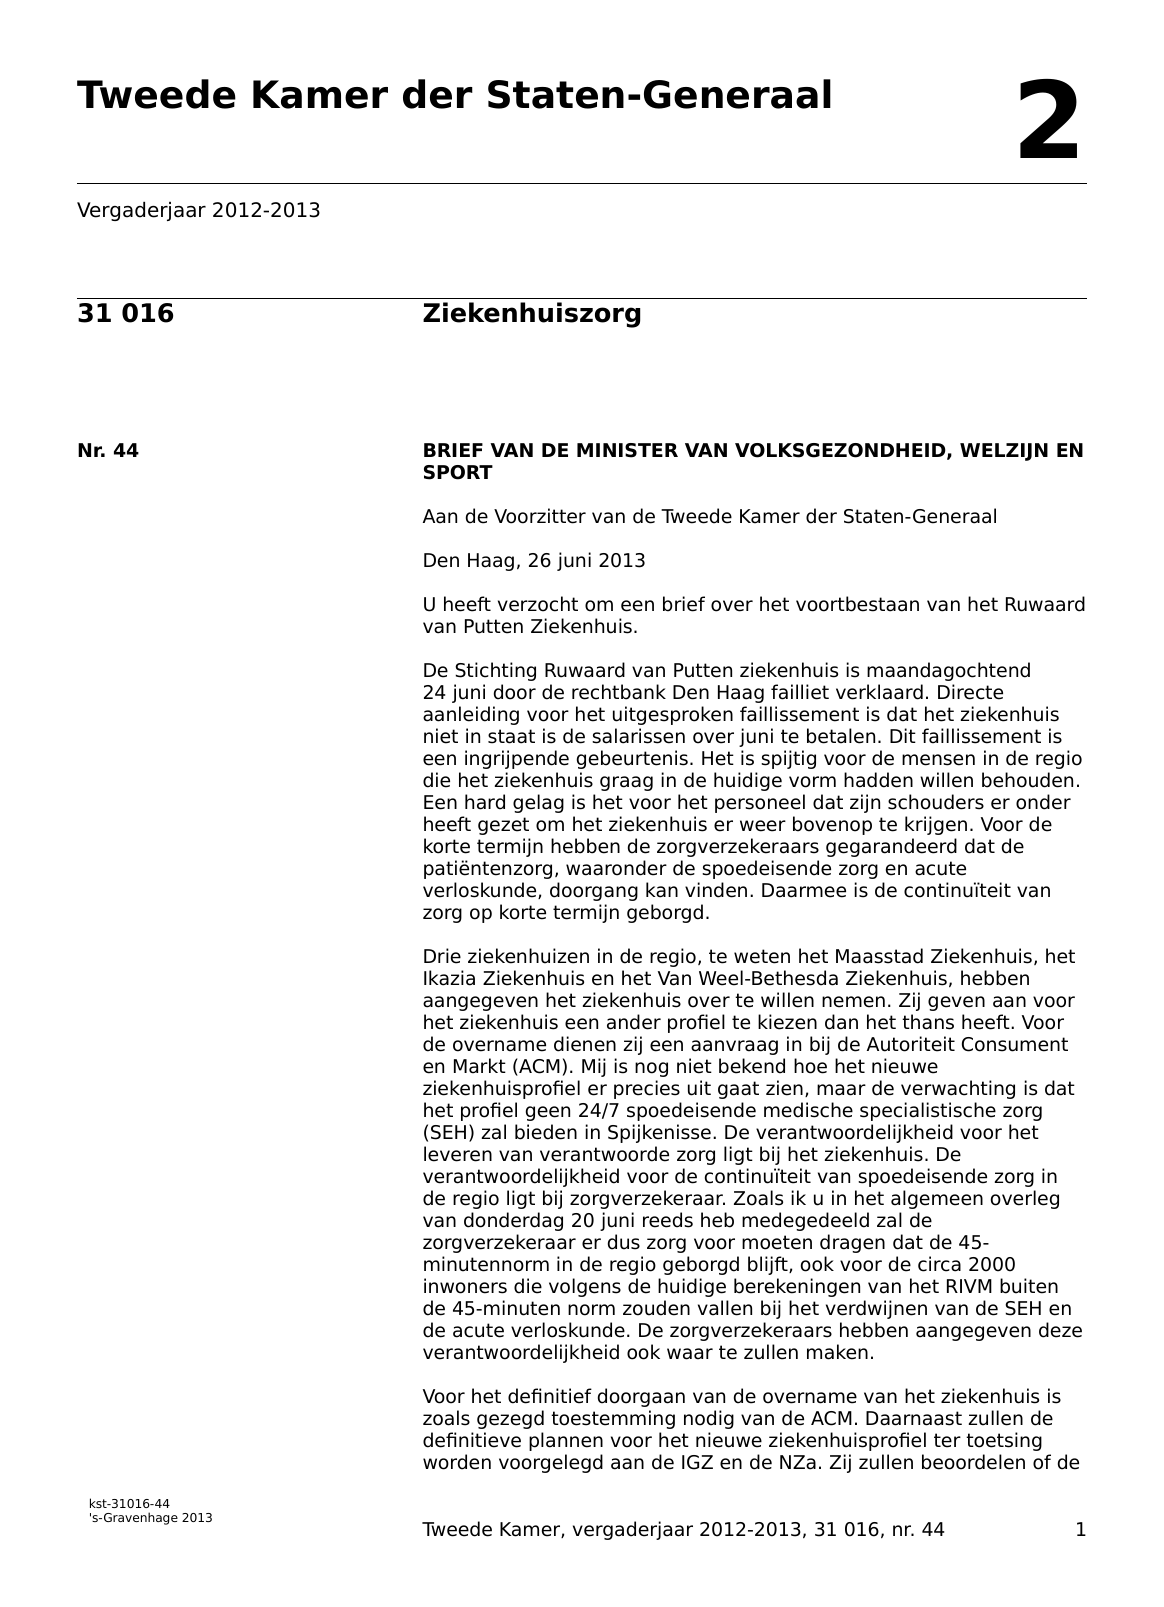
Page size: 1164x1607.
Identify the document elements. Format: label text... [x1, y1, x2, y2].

subtitle Nr. 44 BRIEF VAN DE MINISTER VAN VOLKSGEZONDHEID, WELZIJN EN SPORT [77, 440, 1087, 484]
text 's-Gravenhage 2013 [88, 1511, 323, 1525]
text Aan de Voorzitter van de Tweede Kamer der Staten-Generaal [422, 506, 1087, 528]
text U heeft verzocht om een brief over het voortbestaan van het Ruwaard van Putten Ziekenhuis. [422, 594, 1087, 638]
text kst-31016-44 [88, 1497, 323, 1511]
table_header 2 [886, 59, 1087, 183]
text Drie ziekenhuizen in de regio, te weten het Maasstad Ziekenhuis, het Ikazia Ziekenhuis en het Van Weel-Bethesda Ziekenhuis, hebben aangegeven het ziekenhuis over te willen nemen. Zij geven aan voor het ziekenhuis een ander profiel te kiezen dan het thans heeft. Voor de overname dienen zij een aanvraag in bij de Autoriteit Consument en Markt (ACM). Mij is nog niet bekend hoe het nieuwe ziekenhuisprofiel er precies uit gaat zien, maar de verwachting is dat het profiel geen 24/7 spoedeisende medische specialistische zorg (SEH) zal bieden in Spijkenisse. De verantwoordelijkheid voor het leveren van verantwoorde zorg ligt bij het ziekenhuis. De verantwoordelijkheid voor de continuïteit van spoedeisende zorg in de regio ligt bij zorgverzekeraar. Zoals ik u in het algemeen overleg van donderdag 20 juni reeds heb medegedeeld zal de zorgverzekeraar er dus zorg voor moeten dragen dat de 45-minutennorm in de regio geborgd blijft, ook voor de circa 2000 inwoners die volgens de huidige berekeningen van het RIVM buiten de 45-minuten norm zouden vallen bij het verdwijnen van de SEH en de acute verloskunde. De zorgverzekeraars hebben aangegeven deze verantwoordelijkheid ook waar te zullen maken. [422, 946, 1087, 1364]
table_cell Vergaderjaar 2012-2013 [77, 184, 1087, 298]
text Voor het definitief doorgaan van de overname van het ziekenhuis is zoals gezegd toestemming nodig van de ACM. Daarnaast zullen de definitieve plannen voor het nieuwe ziekenhuisprofiel ter toetsing worden voorgelegd aan de IGZ en de NZa. Zij zullen beoordelen of de [422, 1386, 1087, 1474]
text De Stichting Ruwaard van Putten ziekenhuis is maandagochtend 24 juni door de rechtbank Den Haag failliet verklaard. Directe aanleiding voor het uitgesproken faillissement is dat het ziekenhuis niet in staat is de salarissen over juni te betalen. Dit faillissement is een ingrijpende gebeurtenis. Het is spijtig voor de mensen in de regio die het ziekenhuis graag in de huidige vorm hadden willen behouden. Een hard gelag is het voor het personeel dat zijn schouders er onder heeft gezet om het ziekenhuis er weer bovenop te krijgen. Voor de korte termijn hebben de zorgverzekeraars gegarandeerd dat de patiëntenzorg, waaronder de spoedeisende zorg en acute verloskunde, doorgang kan vinden. Daarmee is de continuïteit van zorg op korte termijn geborgd. [422, 660, 1087, 924]
subtitle 31 016 Ziekenhuiszorg [77, 299, 1087, 329]
text Den Haag, 26 juni 2013 [422, 550, 1087, 572]
table_header Tweede Kamer der Staten-Generaal [77, 59, 886, 183]
